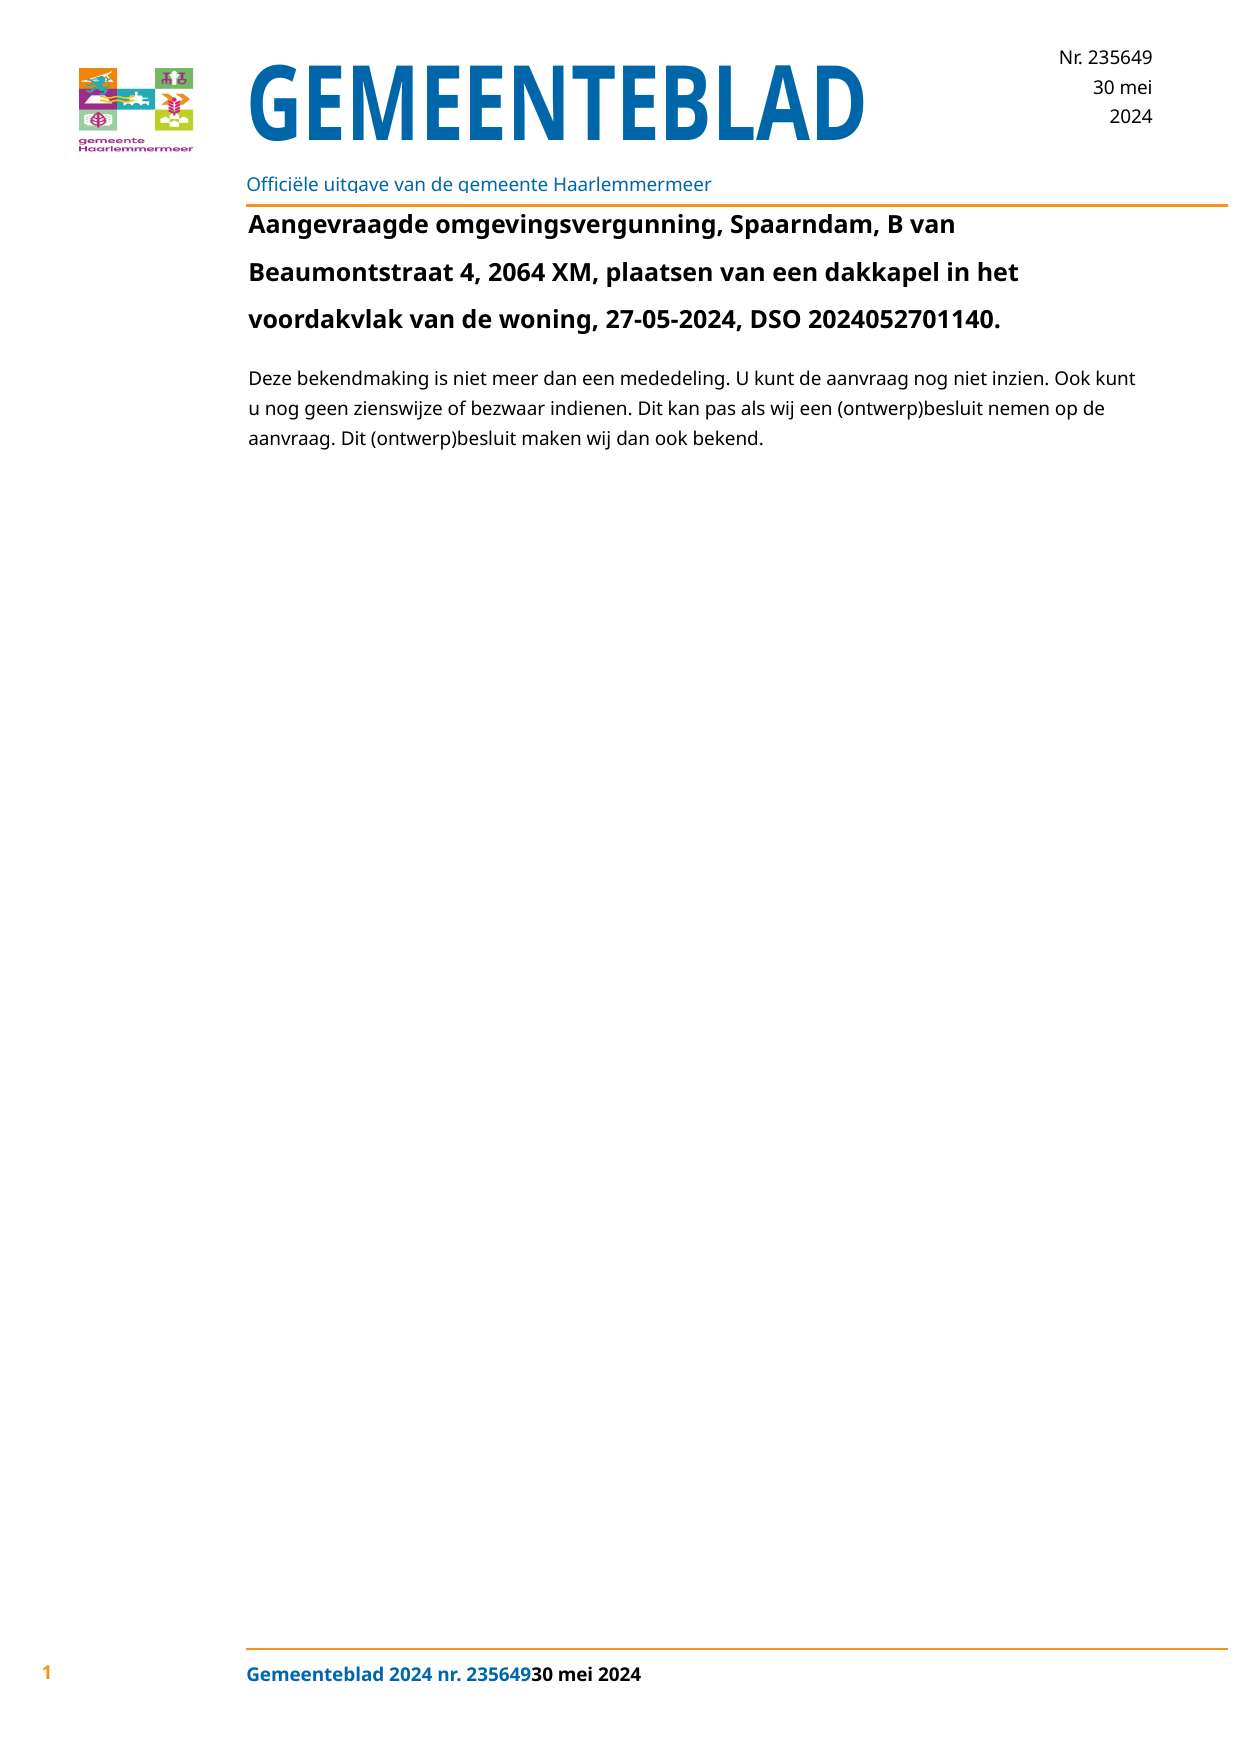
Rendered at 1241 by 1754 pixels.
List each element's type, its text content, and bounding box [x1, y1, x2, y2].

text Deze bekendmaking is niet meer dan een mededeling. U kunt de aanvraag nog niet inzien. Ook kunt u nog geen zienswijze of bezwaar indienen. Dit kan pas als wij een (ontwerp)besluit nemen op de aanvraag. Dit (ontwerp)besluit maken wij dan ook bekend. [248, 366, 1152, 450]
text Aangevraagde omgevingsvergunning, Spaarndam, B van Beaumontstraat 4, 2064 XM, plaatsen van een dakkapel in het voordakvlak van de woning, 27-05-2024, DSO 2024052701140. [248, 207, 1152, 336]
picture [41, 47, 231, 172]
